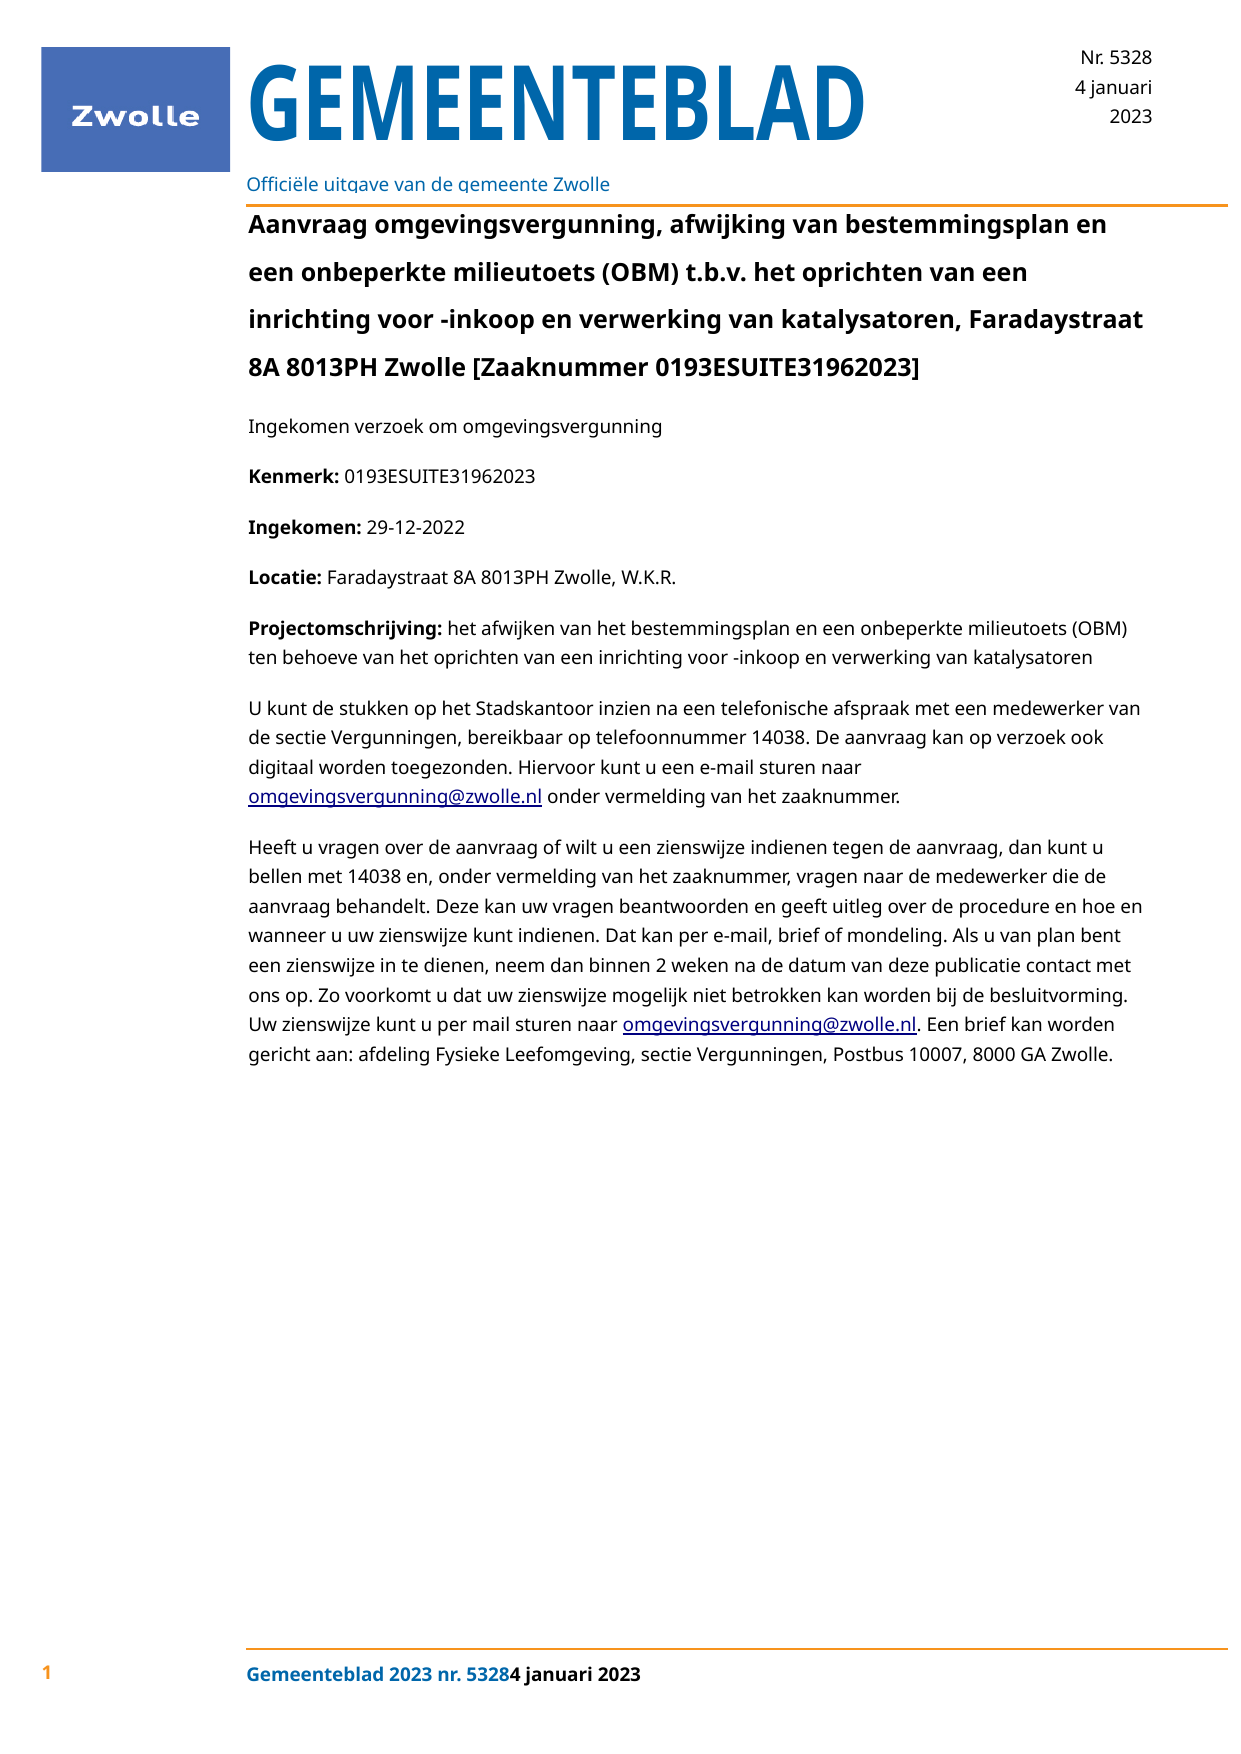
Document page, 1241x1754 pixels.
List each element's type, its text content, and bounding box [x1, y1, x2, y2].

text Locatie: Faradaystraat 8A 8013PH Zwolle, W.K.R. [248, 564, 1152, 590]
text Aanvraag omgevingsvergunning, afwijking van bestemmingsplan en een onbeperkte milieutoets (OBM) t.b.v. het oprichten van een inrichting voor -inkoop en verwerking van katalysatoren, Faradaystraat 8A 8013PH Zwolle [Zaaknummer 0193ESUITE31962023] [248, 207, 1152, 384]
text Ingekomen verzoek om omgevingsvergunning [248, 413, 1152, 439]
picture [41, 47, 231, 172]
text Projectomschrijving: het afwijken van het bestemmingsplan en een onbeperkte milieutoets (OBM) ten behoeve van het oprichten van een inrichting voor -inkoop en verwerking van katalysatoren [248, 615, 1152, 670]
text Ingekomen: 29-12-2022 [248, 514, 1152, 540]
text Heeft u vragen over de aanvraag of wilt u een zienswijze indienen tegen de aanvraag, dan kunt u bellen met 14038 en, onder vermelding van het zaaknummer, vragen naar de medewerker die de aanvraag behandelt. Deze kan uw vragen beantwoorden en geeft uitleg over de procedure en hoe en wanneer u uw zienswijze kunt indienen. Dat kan per e-mail, brief of mondeling. Als u van plan bent een zienswijze in te dienen, neem dan binnen 2 weken na de datum van deze publicatie contact met ons op. Zo voorkomt u dat uw zienswijze mogelijk niet betrokken kan worden bij de besluitvorming. Uw zienswijze kunt u per mail sturen naar omgevingsvergunning@zwolle.nl. Een brief kan worden gericht aan: afdeling Fysieke Leefomgeving, sectie Vergunningen, Postbus 10007, 8000 GA Zwolle. [248, 834, 1152, 1067]
text Kenmerk: 0193ESUITE31962023 [248, 463, 1152, 489]
text U kunt de stukken op het Stadskantoor inzien na een telefonische afspraak met een medewerker van de sectie Vergunningen, bereikbaar op telefoonnummer 14038. De aanvraag kan op verzoek ook digitaal worden toegezonden. Hiervoor kunt u een e-mail sturen naar omgevingsvergunning@zwolle.nl onder vermelding van het zaaknummer. [248, 695, 1152, 809]
